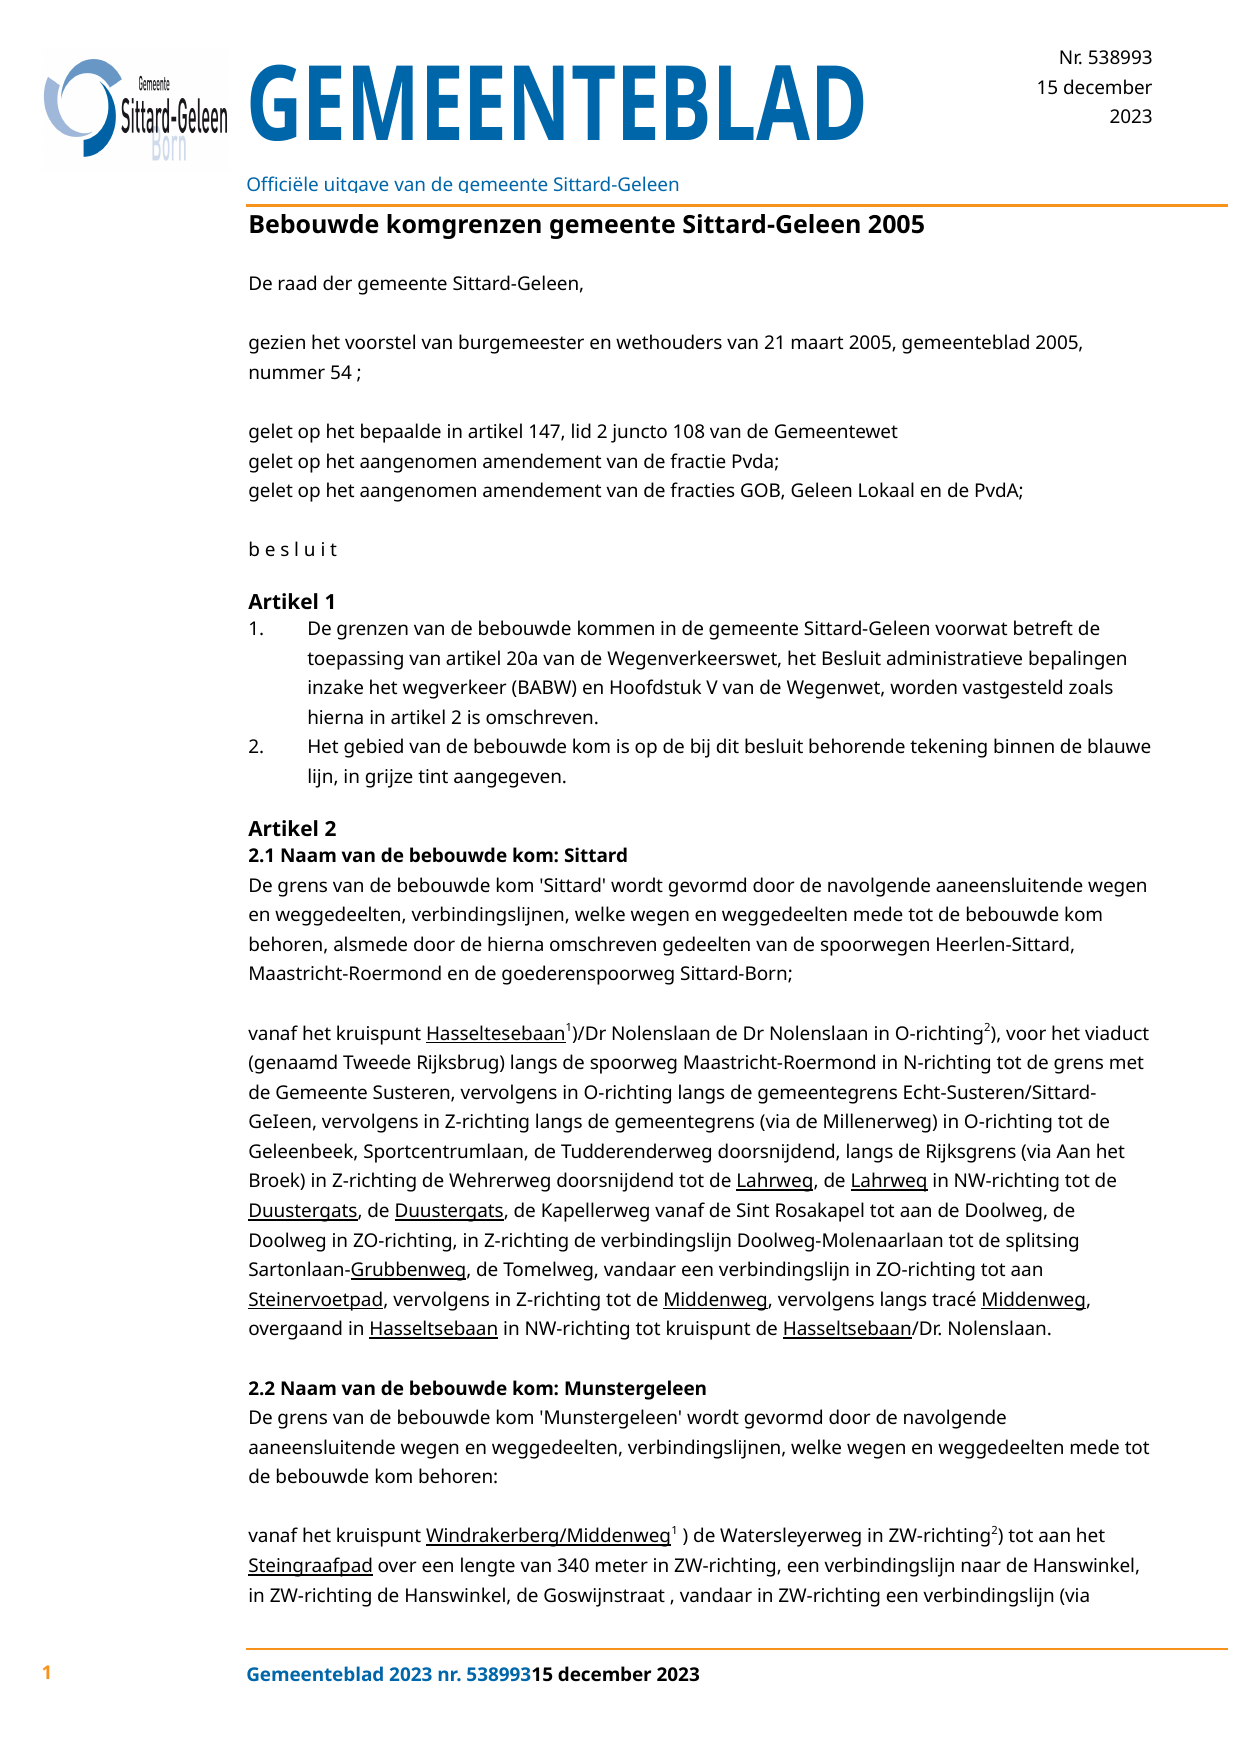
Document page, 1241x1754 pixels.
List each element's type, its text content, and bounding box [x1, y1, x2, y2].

text De grens van de bebouwde kom 'Sittard' wordt gevormd door de navolgende aaneensluitende wegen en weggedeelten, verbindingslijnen, welke wegen en weggedeelten mede tot de bebouwde kom behoren, alsmede door de hierna omschreven gedeelten van de spoorwegen Heerlen-Sittard, Maastricht-Roermond en de goederenspoorweg Sittard-Born; [248, 872, 1152, 986]
text Artikel 1 [248, 587, 1152, 615]
picture [41, 47, 231, 172]
text 2.1 Naam van de bebouwde kom: Sittard [248, 842, 1152, 868]
list De grenzen van de bebouwde kommen in de gemeente Sittard-Geleen voorwat betreft de toepassing van artikel 20a van de Wegenverkeerswet, het Besluit administratieve bepalingen inzake het wegverkeer (BABW) en Hoofdstuk V van de Wegenwet, worden vastgesteld zoals hierna in artikel 2 is omschreven. [248, 615, 1152, 730]
text b e s l u i t [248, 537, 1152, 562]
text gelet op het aangenomen amendement van de fractie Pvda; [248, 448, 1152, 473]
text Artikel 2 [248, 814, 1152, 842]
text gezien het voorstel van burgemeester en wethouders van 21 maart 2005, gemeenteblad 2005, nummer 54 ; [248, 329, 1152, 385]
text Bebouwde komgrenzen gemeente Sittard-Geleen 2005 [248, 207, 1152, 241]
text 2.2 Naam van de bebouwde kom: Munstergeleen [248, 1375, 1152, 1400]
text gelet op het bepaalde in artikel 147, lid 2 juncto 108 van de Gemeentewet [248, 418, 1152, 444]
text De raad der gemeente Sittard-Geleen, [248, 270, 1152, 296]
text De grens van de bebouwde kom 'Munstergeleen' wordt gevormd door de navolgende aaneensluitende wegen en weggedeelten, verbindingslijnen, welke wegen en weggedeelten mede tot de bebouwde kom behoren: [248, 1404, 1152, 1489]
text gelet op het aangenomen amendement van de fracties GOB, Geleen Lokaal en de PvdA; [248, 477, 1152, 503]
text vanaf het kruispunt Windrakerberg/Middenweg1 ) de Watersleyerweg in ZW-richting2) tot aan het Steingraafpad over een lengte van 340 meter in ZW-richting, een verbindingslijn naar de Hanswinkel, in ZW-richting de Hanswinkel, de Goswijnstraat , vandaar in ZW-richting een verbindingslijn (via [248, 1523, 1152, 1607]
text vanaf het kruispunt Hasseltesebaan1)/Dr Nolenslaan de Dr Nolenslaan in O-richting2), voor het viaduct (genaamd Tweede Rijksbrug) langs de spoorweg Maastricht-Roermond in N-richting tot de grens met de Gemeente Susteren, vervolgens in O-richting langs de gemeentegrens Echt-Susteren/Sittard-GeIeen, vervolgens in Z-richting langs de gemeentegrens (via de Millenerweg) in O-richting tot de Geleenbeek, Sportcentrumlaan, de Tudderenderweg doorsnijdend, langs de Rijksgrens (via Aan het Broek) in Z-richting de Wehrerweg doorsnijdend tot de Lahrweg, de Lahrweq in NW-richting tot de Duustergats, de Duustergats, de Kapellerweg vanaf de Sint Rosakapel tot aan de Doolweg, de Doolweg in ZO-richting, in Z-richting de verbindingslijn Doolweg-Molenaarlaan tot de splitsing Sartonlaan-Grubbenweg, de Tomelweg, vandaar een verbindingslijn in ZO-richting tot aan Steinervoetpad, vervolgens in Z-richting tot de Middenweg, vervolgens langs tracé Middenweg, overgaand in Hasseltsebaan in NW-richting tot kruispunt de Hasseltsebaan/Dr. Nolenslaan. [248, 1020, 1152, 1341]
list Het gebied van de bebouwde kom is op de bij dit besluit behorende tekening binnen de blauwe lijn, in grijze tint aangegeven. [248, 734, 1152, 789]
